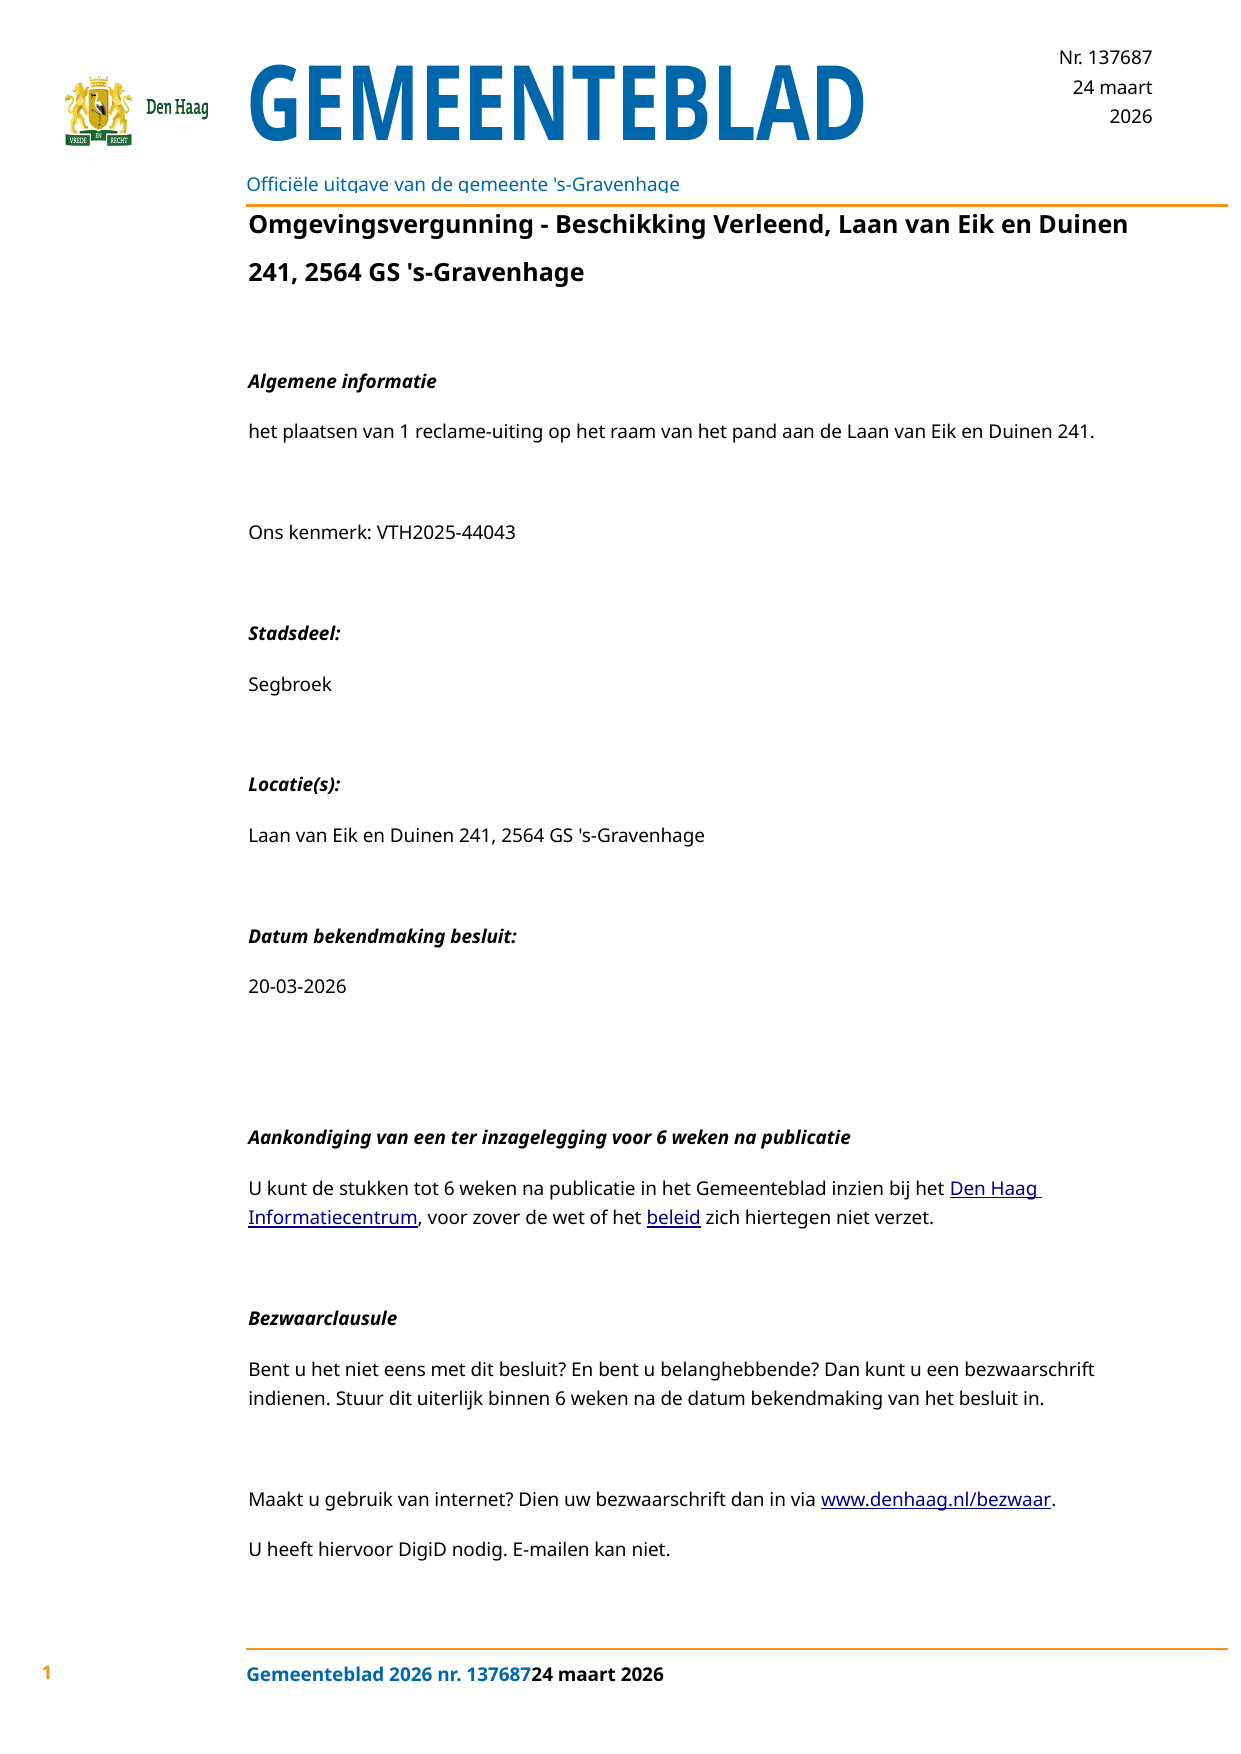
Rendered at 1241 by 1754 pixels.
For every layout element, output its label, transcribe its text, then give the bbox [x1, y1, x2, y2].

text Laan van Eik en Duinen 241, 2564 GS 's-Gravenhage [248, 822, 1152, 848]
text Aankondiging van een ter inzagelegging voor 6 weken na publicatie [248, 1124, 1152, 1150]
text Ons kenmerk: VTH2025-44043 [248, 519, 1152, 545]
text Maakt u gebruik van internet? Dien uw bezwaarschrift dan in via www.denhaag.nl/bezwaar. [248, 1486, 1152, 1512]
text 20-03-2026 [248, 973, 1152, 999]
text het plaatsen van 1 reclame-uiting op het raam van het pand aan de Laan van Eik en Duinen 241. [248, 419, 1152, 444]
picture [41, 47, 231, 172]
text Datum bekendmaking besluit: [248, 923, 1152, 949]
text Locatie(s): [248, 772, 1152, 797]
text Omgevingsvergunning - Beschikking Verleend, Laan van Eik en Duinen 241, 2564 GS 's-Gravenhage [248, 207, 1152, 288]
text U kunt de stukken tot 6 weken na publicatie in het Gemeenteblad inzien bij het Den Haag Informatiecentrum, voor zover de wet of het beleid zich hiertegen niet verzet. [248, 1175, 1152, 1230]
text Stadsdeel: [248, 620, 1152, 646]
text Algemene informatie [248, 368, 1152, 394]
text U heeft hiervoor DigiD nodig. E-mailen kan niet. [248, 1537, 1152, 1562]
text Segbroek [248, 671, 1152, 697]
text Bent u het niet eens met dit besluit? En bent u belanghebbende? Dan kunt u een bezwaarschrift indienen. Stuur dit uiterlijk binnen 6 weken na de datum bekendmaking van het besluit in. [248, 1356, 1152, 1411]
text Bezwaarclausule [248, 1305, 1152, 1331]
